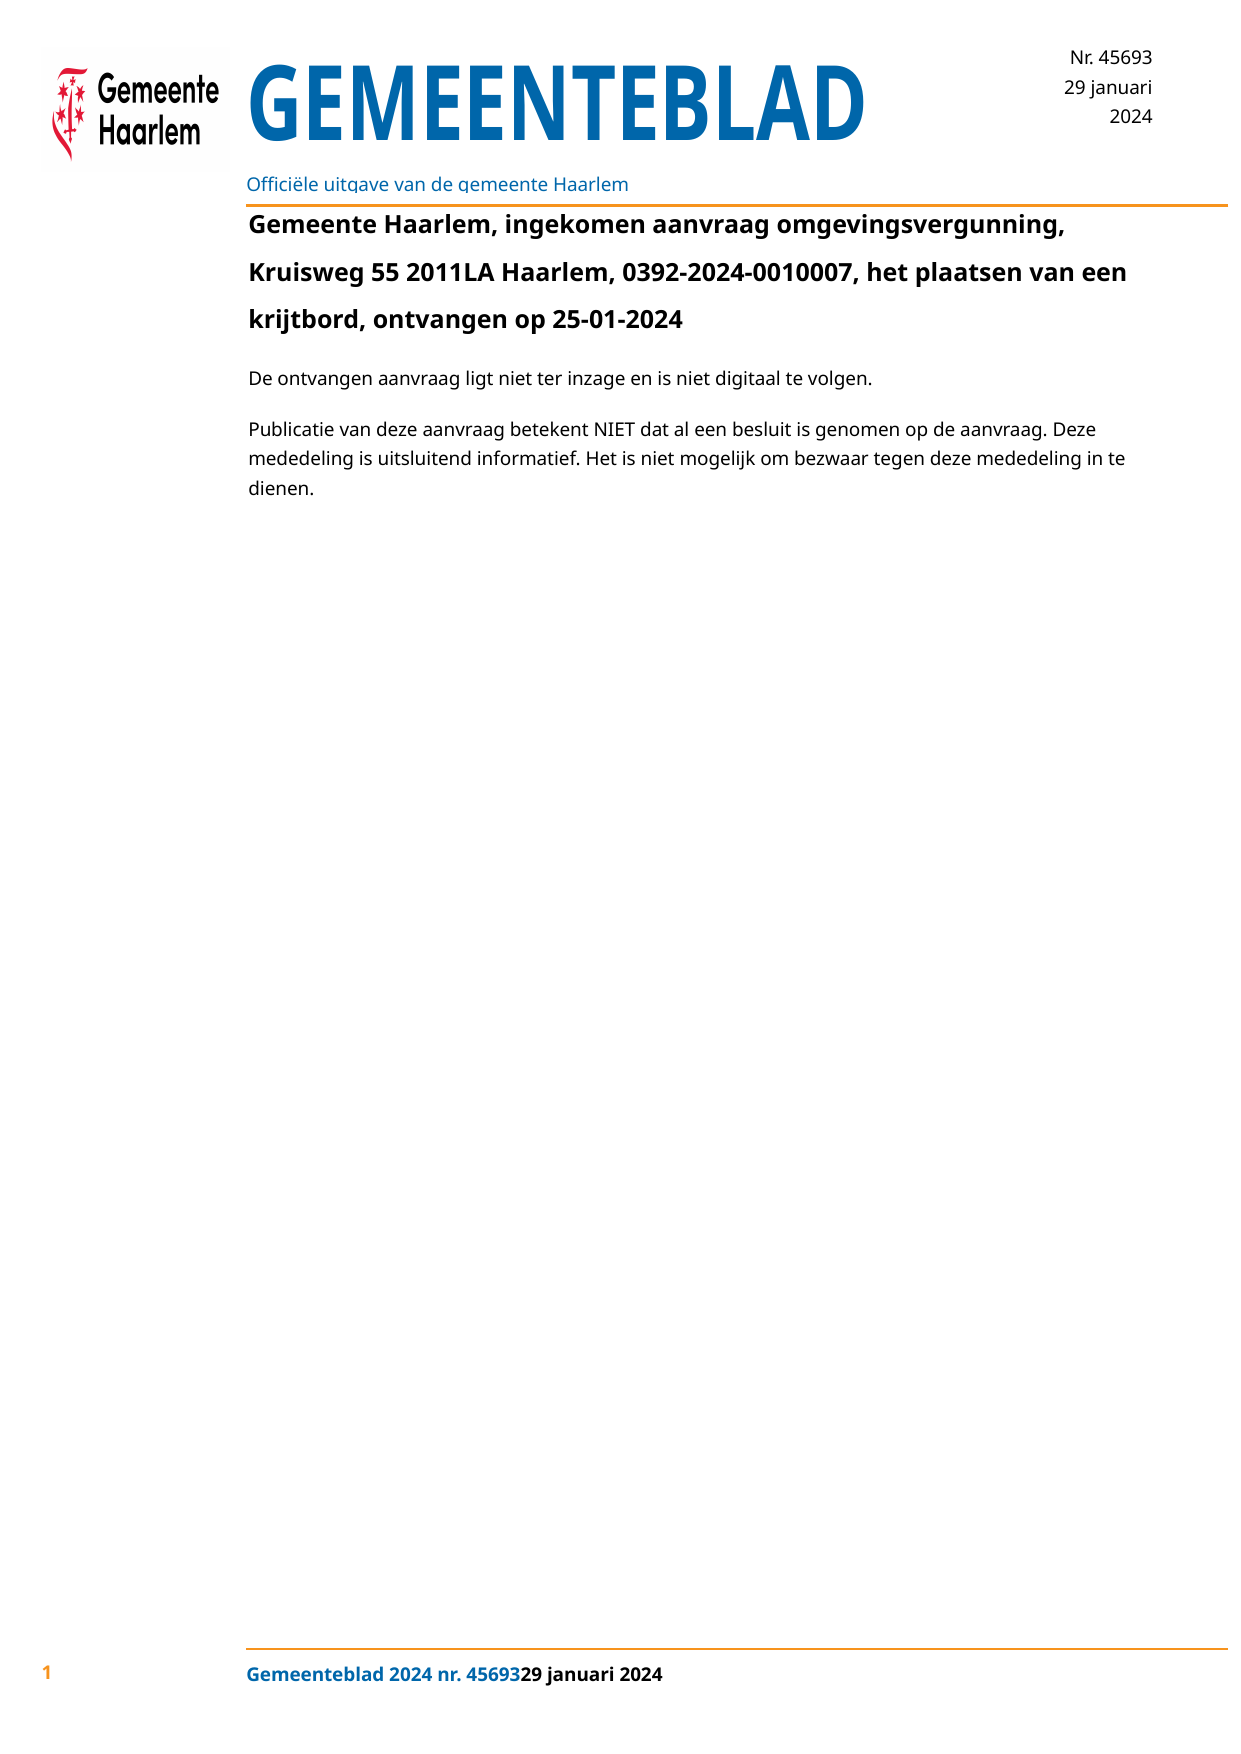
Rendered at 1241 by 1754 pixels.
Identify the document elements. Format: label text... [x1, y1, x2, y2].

text De ontvangen aanvraag ligt niet ter inzage en is niet digitaal te volgen. [248, 366, 1152, 391]
text Publicatie van deze aanvraag betekent NIET dat al een besluit is genomen op de aanvraag. Deze mededeling is uitsluitend informatief. Het is niet mogelijk om bezwaar tegen deze mededeling in te dienen. [248, 416, 1152, 501]
text Gemeente Haarlem, ingekomen aanvraag omgevingsvergunning, Kruisweg 55 2011LA Haarlem, 0392-2024-0010007, het plaatsen van een krijtbord, ontvangen op 25-01-2024 [248, 207, 1152, 336]
picture [41, 47, 231, 172]
